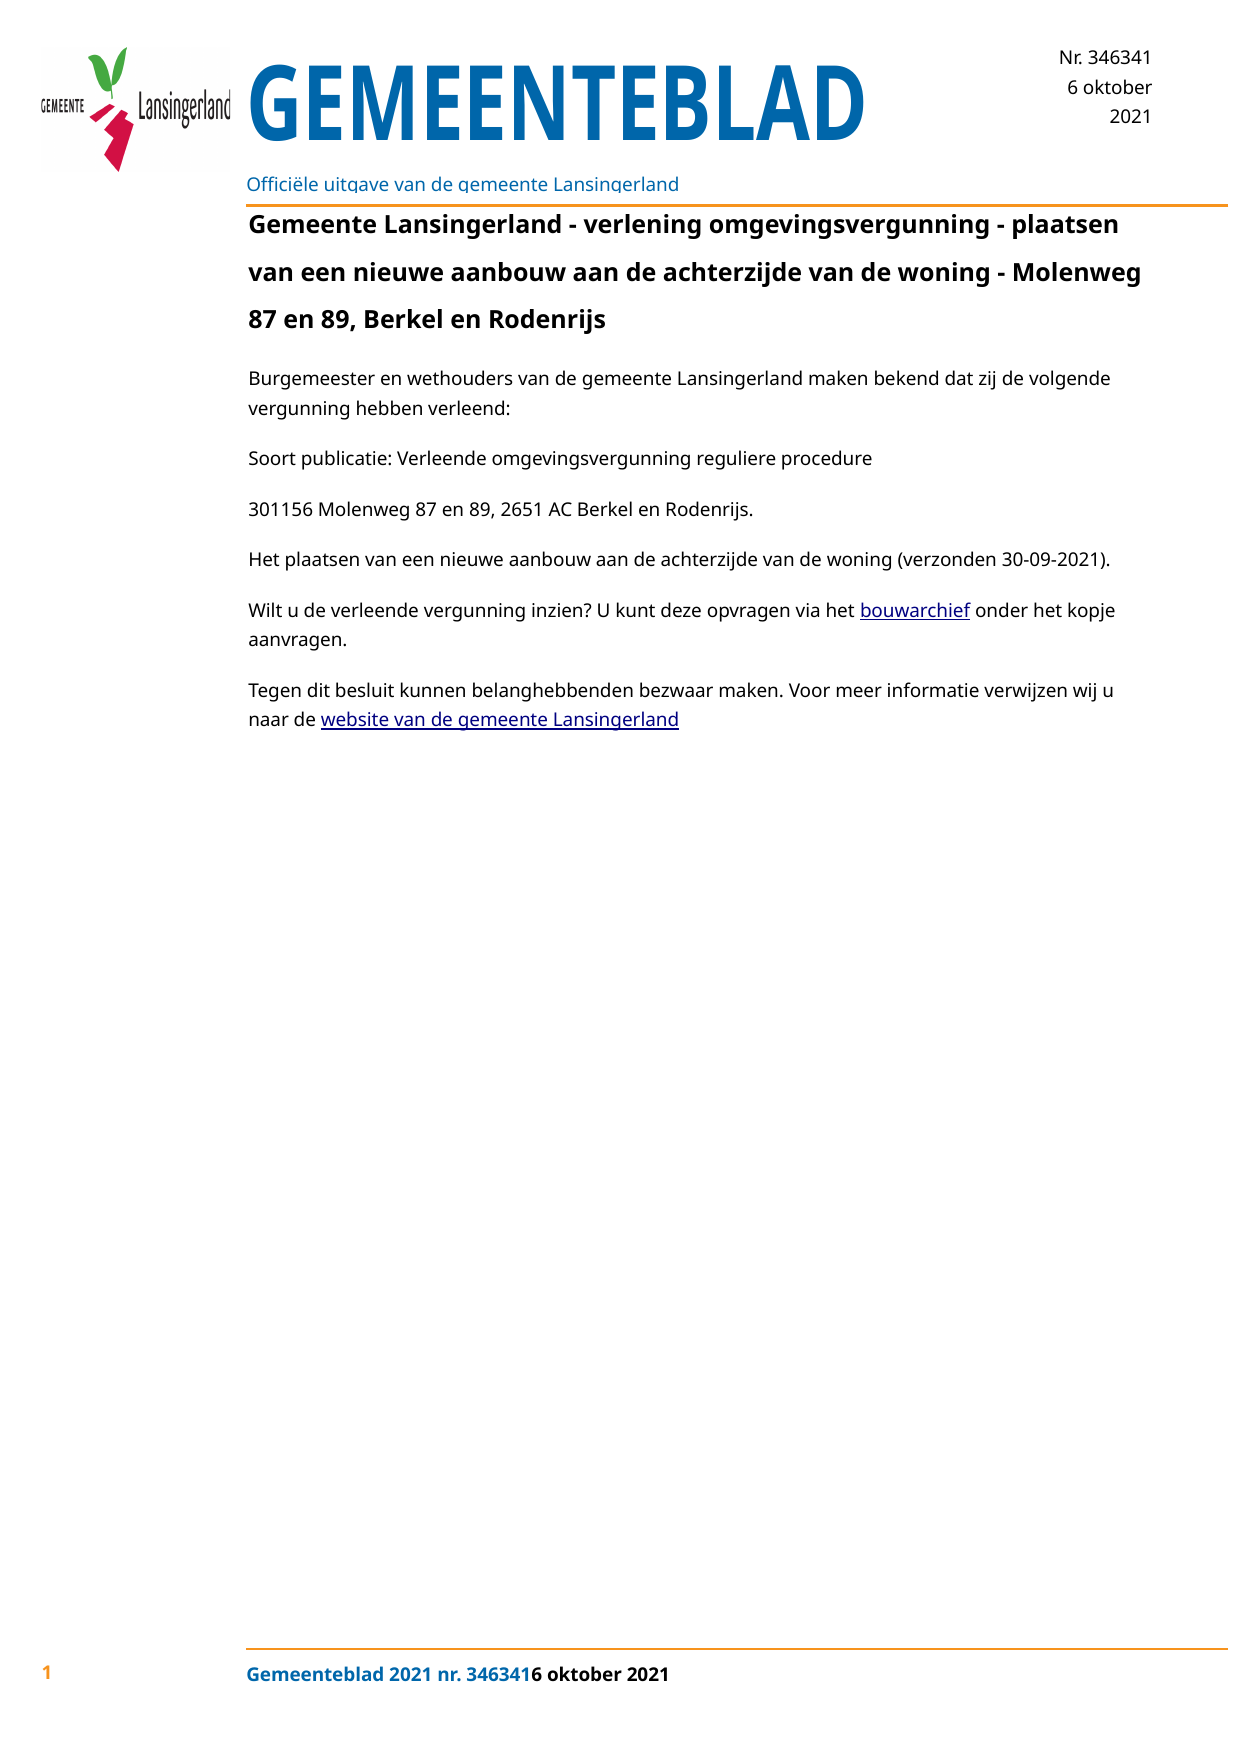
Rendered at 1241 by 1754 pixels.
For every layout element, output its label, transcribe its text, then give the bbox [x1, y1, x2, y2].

picture [41, 47, 231, 172]
text Gemeente Lansingerland - verlening omgevingsvergunning - plaatsen van een nieuwe aanbouw aan de achterzijde van de woning - Molenweg 87 en 89, Berkel en Rodenrijs [248, 207, 1152, 336]
text Wilt u de verleende vergunning inzien? U kunt deze opvragen via het bouwarchief onder het kopje aanvragen. [248, 597, 1152, 652]
text Het plaatsen van een nieuwe aanbouw aan de achterzijde van de woning (verzonden 30-09-2021). [248, 546, 1152, 572]
text Soort publicatie: Verleende omgevingsvergunning reguliere procedure [248, 446, 1152, 471]
text 301156 Molenweg 87 en 89, 2651 AC Berkel en Rodenrijs. [248, 496, 1152, 522]
text Tegen dit besluit kunnen belanghebbenden bezwaar maken. Voor meer informatie verwijzen wij u naar de website van de gemeente Lansingerland [248, 677, 1152, 732]
text Burgemeester en wethouders van de gemeente Lansingerland maken bekend dat zij de volgende vergunning hebben verleend: [248, 366, 1152, 421]
